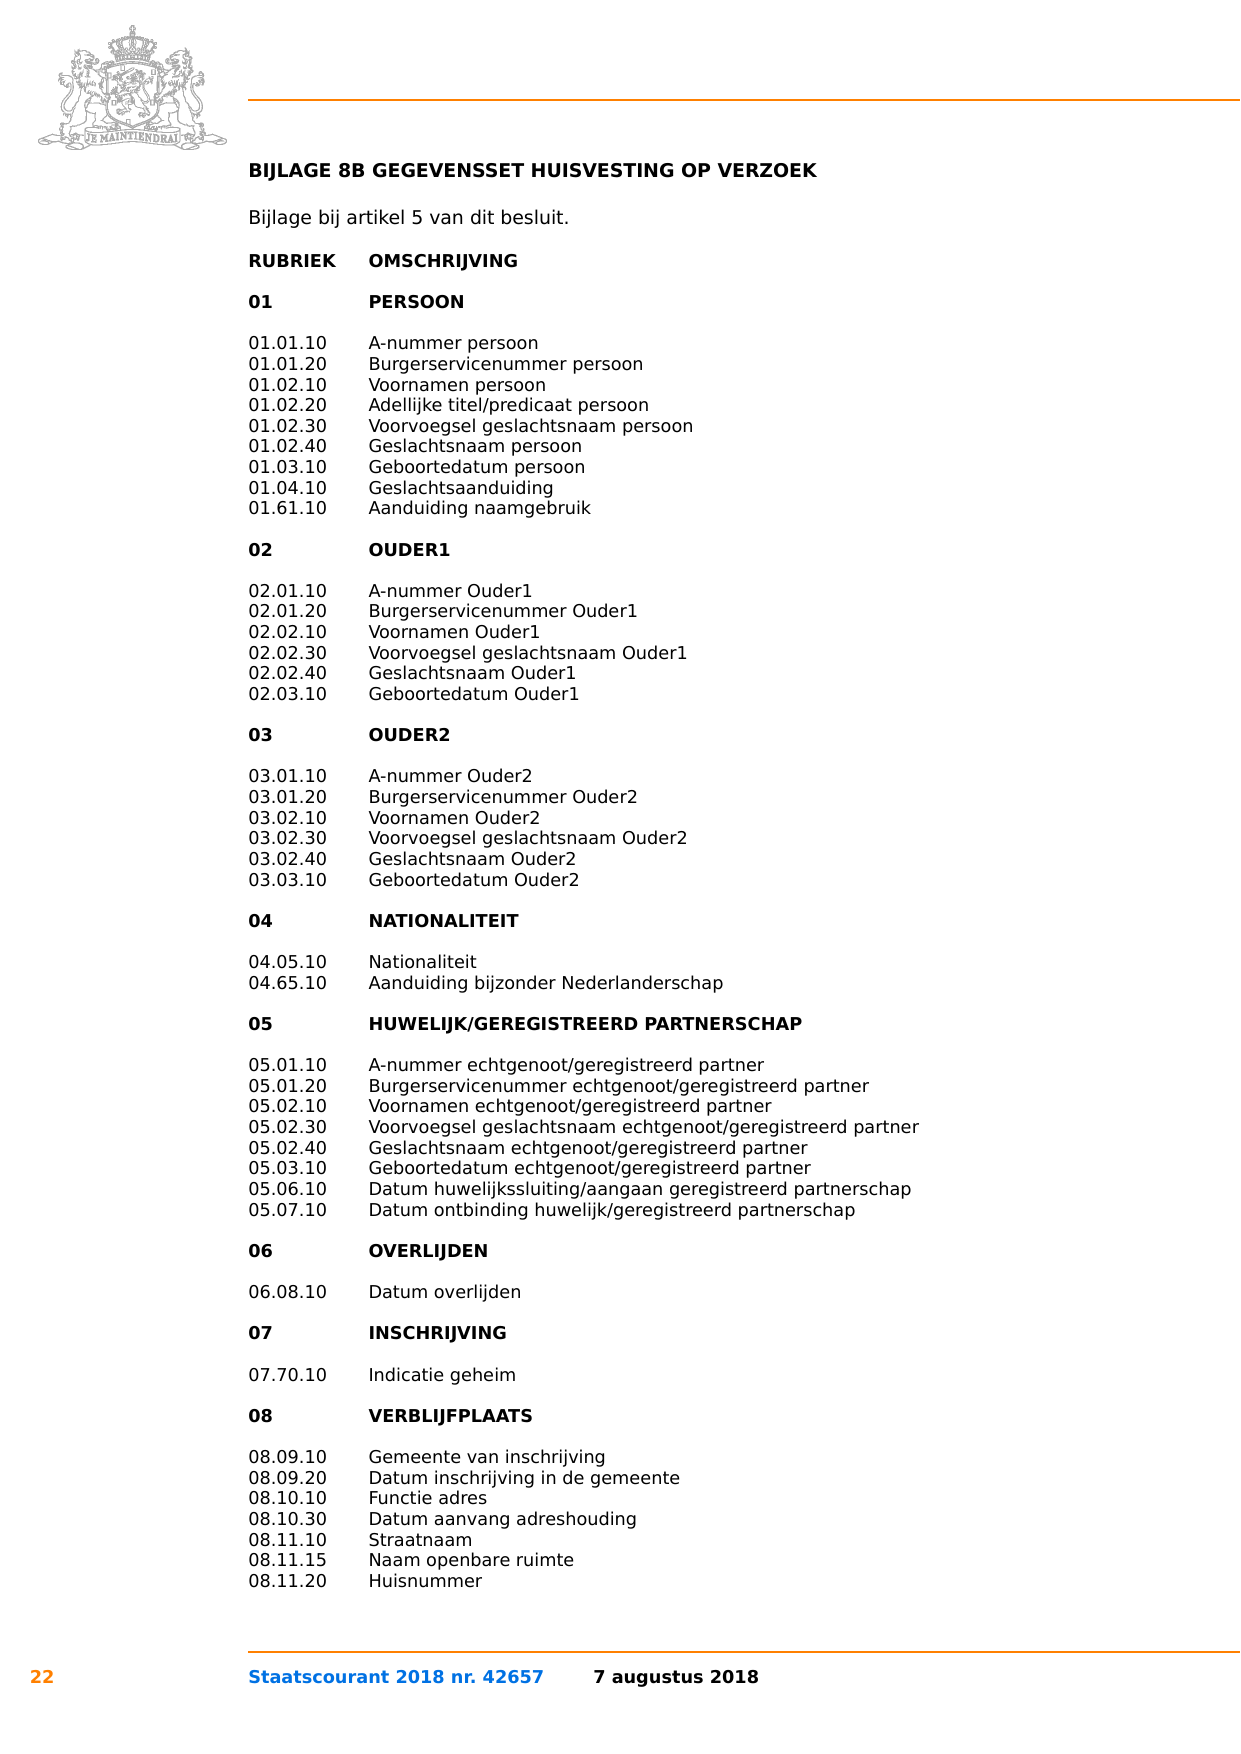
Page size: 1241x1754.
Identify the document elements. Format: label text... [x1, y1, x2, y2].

table_cell [248, 746, 362, 766]
table_cell Huisnummer [363, 1571, 1163, 1591]
table_cell [363, 1261, 1163, 1282]
table_cell 08.11.10 [248, 1530, 362, 1550]
table_cell Straatnaam [363, 1530, 1163, 1550]
table_cell Nationaliteit [363, 952, 1163, 973]
table_cell 07.70.10 [248, 1365, 362, 1385]
table_cell Geboortedatum Ouder2 [363, 870, 1163, 890]
table_cell 05.06.10 [248, 1179, 362, 1199]
table_cell [248, 1385, 362, 1406]
table_cell [248, 1303, 362, 1323]
table_cell Geslachtsnaam Ouder1 [363, 663, 1163, 684]
table_cell 01.02.40 [248, 436, 362, 457]
table_cell Geboortedatum Ouder1 [363, 684, 1163, 704]
table_cell 08.11.20 [248, 1571, 362, 1591]
table_cell 01.03.10 [248, 457, 362, 478]
table_cell Voorvoegsel geslachtsnaam persoon [363, 416, 1163, 436]
table_cell 05.01.10 [248, 1055, 362, 1076]
table_cell Gemeente van inschrijving [363, 1447, 1163, 1468]
table_cell Burgerservicenummer Ouder1 [363, 601, 1163, 622]
table_cell [363, 1303, 1163, 1323]
table_cell Burgerservicenummer persoon [363, 354, 1163, 374]
table_cell VERBLIJFPLAATS [363, 1406, 1163, 1426]
table_cell 03.02.30 [248, 828, 362, 849]
table_cell 02.02.30 [248, 643, 362, 663]
table_header RUBRIEK [248, 251, 362, 271]
table_cell [363, 1385, 1163, 1406]
table_cell 01 [248, 292, 362, 313]
table_cell 08.09.10 [248, 1447, 362, 1468]
table_cell OUDER2 [363, 725, 1163, 746]
table_cell [363, 560, 1163, 581]
table_cell 02.02.40 [248, 663, 362, 684]
table_cell 06.08.10 [248, 1282, 362, 1303]
table_cell Burgerservicenummer Ouder2 [363, 787, 1163, 808]
table_cell 02.03.10 [248, 684, 362, 704]
table_cell Geslachtsaanduiding [363, 478, 1163, 498]
table_cell INSCHRIJVING [363, 1323, 1163, 1344]
table_cell [363, 705, 1163, 725]
table_cell 03.02.10 [248, 808, 362, 828]
table_cell [248, 1261, 362, 1282]
table_cell 01.01.20 [248, 354, 362, 374]
table_cell [248, 931, 362, 952]
table_cell [363, 1344, 1163, 1364]
table_header OMSCHRIJVING [363, 251, 1163, 271]
table_cell Voornamen Ouder1 [363, 622, 1163, 643]
table_cell Geboortedatum echtgenoot/geregistreerd partner [363, 1158, 1163, 1179]
table_cell [363, 271, 1163, 292]
table_cell PERSOON [363, 292, 1163, 313]
table_cell 06 [248, 1241, 362, 1261]
table_cell A-nummer Ouder1 [363, 581, 1163, 601]
table_cell Voorvoegsel geslachtsnaam Ouder1 [363, 643, 1163, 663]
table_cell A-nummer persoon [363, 333, 1163, 354]
table_cell 03.01.20 [248, 787, 362, 808]
table_cell [363, 313, 1163, 333]
table_cell Burgerservicenummer echtgenoot/geregistreerd partner [363, 1076, 1163, 1096]
table_cell [248, 313, 362, 333]
table_cell Geslachtsnaam persoon [363, 436, 1163, 457]
table_cell Aanduiding naamgebruik [363, 498, 1163, 519]
table_cell Datum ontbinding huwelijk/geregistreerd partnerschap [363, 1200, 1163, 1220]
table_cell Voorvoegsel geslachtsnaam Ouder2 [363, 828, 1163, 849]
table_cell [363, 1035, 1163, 1055]
table_cell [363, 890, 1163, 911]
table_cell OVERLIJDEN [363, 1241, 1163, 1261]
table_cell 01.04.10 [248, 478, 362, 498]
table_cell 08.10.10 [248, 1488, 362, 1509]
table_cell 05 [248, 1014, 362, 1034]
table_cell Datum inschrijving in de gemeente [363, 1468, 1163, 1488]
table_cell 04.65.10 [248, 973, 362, 993]
table_cell Indicatie geheim [363, 1365, 1163, 1385]
table_cell 01.61.10 [248, 498, 362, 519]
table_cell [248, 705, 362, 725]
table_cell [248, 560, 362, 581]
table_cell Geboortedatum persoon [363, 457, 1163, 478]
table_cell NATIONALITEIT [363, 911, 1163, 931]
table_cell [363, 519, 1163, 539]
table_cell 08.10.30 [248, 1509, 362, 1529]
table_cell [363, 993, 1163, 1014]
table_cell Geslachtsnaam Ouder2 [363, 849, 1163, 869]
table_cell Voornamen persoon [363, 375, 1163, 395]
table_cell A-nummer echtgenoot/geregistreerd partner [363, 1055, 1163, 1076]
table_cell 01.02.10 [248, 375, 362, 395]
table_cell 01.01.10 [248, 333, 362, 354]
table_cell 04 [248, 911, 362, 931]
table_cell 02.01.20 [248, 601, 362, 622]
table_cell Voornamen Ouder2 [363, 808, 1163, 828]
table_cell 03.01.10 [248, 766, 362, 787]
table_cell 05.02.10 [248, 1096, 362, 1117]
table_cell 01.02.30 [248, 416, 362, 436]
table_cell 04.05.10 [248, 952, 362, 973]
subtitle BIJLAGE 8B GEGEVENSSET HUISVESTING OP VERZOEK [248, 160, 1163, 182]
table_cell [248, 1344, 362, 1364]
table_cell 02 [248, 540, 362, 560]
table_cell Datum huwelijkssluiting/aangaan geregistreerd partnerschap [363, 1179, 1163, 1199]
table_cell Voorvoegsel geslachtsnaam echtgenoot/geregistreerd partner [363, 1117, 1163, 1138]
table_cell Adellijke titel/predicaat persoon [363, 395, 1163, 416]
table_cell 01.02.20 [248, 395, 362, 416]
table_cell Voornamen echtgenoot/geregistreerd partner [363, 1096, 1163, 1117]
table_cell Naam openbare ruimte [363, 1550, 1163, 1571]
table_cell 03 [248, 725, 362, 746]
picture [38, 25, 227, 150]
table_cell [363, 1426, 1163, 1447]
table_cell A-nummer Ouder2 [363, 766, 1163, 787]
table_cell 03.03.10 [248, 870, 362, 890]
table_cell 05.07.10 [248, 1200, 362, 1220]
table_cell 02.01.10 [248, 581, 362, 601]
table_cell [363, 931, 1163, 952]
table_cell [248, 890, 362, 911]
table_cell OUDER1 [363, 540, 1163, 560]
table_cell [248, 993, 362, 1014]
table_cell [363, 746, 1163, 766]
table_cell 05.02.40 [248, 1138, 362, 1158]
table_cell Datum aanvang adreshouding [363, 1509, 1163, 1529]
text Bijlage bij artikel 5 van dit besluit. [248, 207, 1163, 229]
table_cell HUWELIJK/GEREGISTREERD PARTNERSCHAP [363, 1014, 1163, 1034]
table_cell 08 [248, 1406, 362, 1426]
table_cell 05.02.30 [248, 1117, 362, 1138]
table_cell [248, 1035, 362, 1055]
table_cell [248, 1220, 362, 1241]
table_cell [248, 519, 362, 539]
table_cell [248, 271, 362, 292]
table_cell 08.11.15 [248, 1550, 362, 1571]
table_cell 07 [248, 1323, 362, 1344]
table_cell Functie adres [363, 1488, 1163, 1509]
table_cell 05.03.10 [248, 1158, 362, 1179]
table_cell 02.02.10 [248, 622, 362, 643]
table_cell 03.02.40 [248, 849, 362, 869]
table_cell [363, 1220, 1163, 1241]
table_cell Geslachtsnaam echtgenoot/geregistreerd partner [363, 1138, 1163, 1158]
table_cell Aanduiding bijzonder Nederlanderschap [363, 973, 1163, 993]
table_cell Datum overlijden [363, 1282, 1163, 1303]
table_cell 05.01.20 [248, 1076, 362, 1096]
table_cell 08.09.20 [248, 1468, 362, 1488]
table_cell [248, 1426, 362, 1447]
